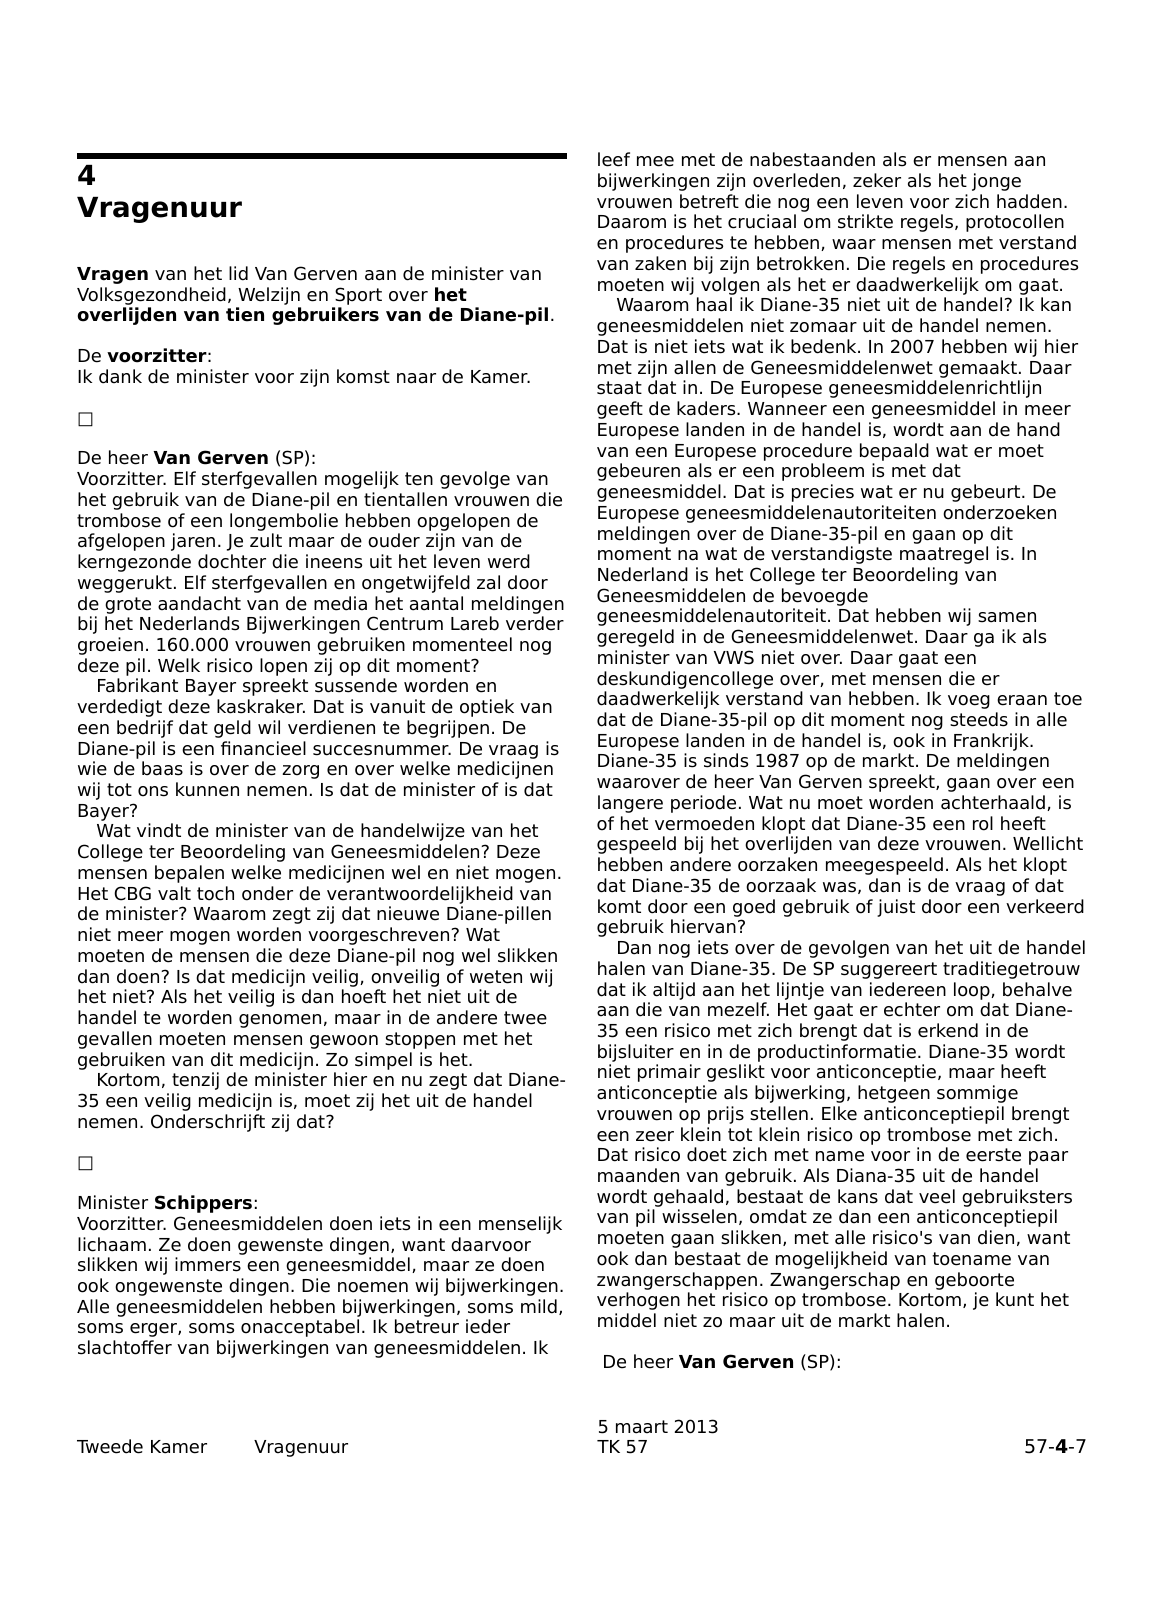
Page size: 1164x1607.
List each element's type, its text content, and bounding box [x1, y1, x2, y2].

text leef mee met de nabestaanden als er mensen aan bijwerkingen zijn overleden, zeker als het jonge vrouwen betreft die nog een leven voor zich hadden. Daarom is het cruciaal om strikte regels, protocollen en procedures te hebben, waar mensen met verstand van zaken bij zijn betrokken. Die regels en procedures moeten wij volgen als het er daadwerkelijk om gaat. [596, 150, 1087, 295]
text □ [77, 407, 567, 428]
text De heer Van Gerven (SP): [596, 1352, 1087, 1372]
text Vragen van het lid Van Gerven aan de minister van Volksgezondheid, Welzijn en Sport over het overlijden van tien gebruikers van de Diane-pil. [77, 264, 567, 326]
text Ik dank de minister voor zijn komst naar de Kamer. [77, 367, 567, 387]
text Minister Schippers: [77, 1193, 567, 1214]
text Waarom haal ik Diane-35 niet uit de handel? Ik kan geneesmiddelen niet zomaar uit de handel nemen. Dat is niet iets wat ik bedenk. In 2007 hebben wij hier met zijn allen de Geneesmiddelenwet gemaakt. Daar staat dat in. De Europese geneesmiddelenrichtlijn geeft de kaders. Wanneer een geneesmiddel in meer Europese landen in de handel is, wordt aan de hand van een Europese procedure bepaald wat er moet gebeuren als er een probleem is met dat geneesmiddel. Dat is precies wat er nu gebeurt. De Europese geneesmiddelenautoriteiten onderzoeken meldingen over de Diane-35-pil en gaan op dit moment na wat de verstandigste maatregel is. In Nederland is het College ter Beoordeling van Geneesmiddelen de bevoegde geneesmiddelenautoriteit. Dat hebben wij samen geregeld in de Geneesmiddelenwet. Daar ga ik als minister van VWS niet over. Daar gaat een deskundigencollege over, met mensen die er daadwerkelijk verstand van hebben. Ik voeg eraan toe dat de Diane-35-pil op dit moment nog steeds in alle Europese landen in de handel is, ook in Frankrijk. Diane-35 is sinds 1987 op de markt. De meldingen waarover de heer Van Gerven spreekt, gaan over een langere periode. Wat nu moet worden achterhaald, is of het vermoeden klopt dat Diane-35 een rol heeft gespeeld bij het overlijden van deze vrouwen. Wellicht hebben andere oorzaken meegespeeld. Als het klopt dat Diane-35 de oorzaak was, dan is de vraag of dat komt door een goed gebruik of juist door een verkeerd gebruik hiervan? [596, 295, 1087, 938]
text De voorzitter: [77, 346, 567, 367]
text Wat vindt de minister van de handelwijze van het College ter Beoordeling van Geneesmiddelen? Deze mensen bepalen welke medicijnen wel en niet mogen. Het CBG valt toch onder de verantwoordelijkheid van de minister? Waarom zegt zij dat nieuwe Diane-pillen niet meer mogen worden voorgeschreven? Wat moeten de mensen die deze Diane-pil nog wel slikken dan doen? Is dat medicijn veilig, onveilig of weten wij het niet? Als het veilig is dan hoeft het niet uit de handel te worden genomen, maar in de andere twee gevallen moeten mensen gewoon stoppen met het gebruiken van dit medicijn. Zo simpel is het. [77, 821, 567, 1070]
text Voorzitter. Geneesmiddelen doen iets in een menselijk lichaam. Ze doen gewenste dingen, want daarvoor slikken wij immers een geneesmiddel, maar ze doen ook ongewenste dingen. Die noemen wij bijwerkingen. Alle geneesmiddelen hebben bijwerkingen, soms mild, soms erger, soms onacceptabel. Ik betreur ieder slachtoffer van bijwerkingen van geneesmiddelen. Ik [77, 1214, 567, 1359]
text De heer Van Gerven (SP): [77, 448, 567, 469]
text Fabrikant Bayer spreekt sussende worden en verdedigt deze kaskraker. Dat is vanuit de optiek van een bedrijf dat geld wil verdienen te begrijpen. De Diane-pil is een financieel succesnummer. De vraag is wie de baas is over de zorg en over welke medicijnen wij tot ons kunnen nemen. Is dat de minister of is dat Bayer? [77, 676, 567, 821]
text Dan nog iets over de gevolgen van het uit de handel halen van Diane-35. De SP suggereert traditiegetrouw dat ik altijd aan het lijntje van iedereen loop, behalve aan die van mezelf. Het gaat er echter om dat Diane-35 een risico met zich brengt dat is erkend in de bijsluiter en in de productinformatie. Diane-35 wordt niet primair geslikt voor anticonceptie, maar heeft anticonceptie als bijwerking, hetgeen sommige vrouwen op prijs stellen. Elke anticonceptiepil brengt een zeer klein tot klein risico op trombose met zich. Dat risico doet zich met name voor in de eerste paar maanden van gebruik. Als Diana-35 uit de handel wordt gehaald, bestaat de kans dat veel gebruiksters van pil wisselen, omdat ze dan een anticonceptiepil moeten gaan slikken, met alle risico's van dien, want ook dan bestaat de mogelijkheid van toename van zwangerschappen. Zwangerschap en geboorte verhogen het risico op trombose. Kortom, je kunt het middel niet zo maar uit de markt halen. [596, 938, 1087, 1332]
title 4 Vragenuur [77, 159, 567, 224]
text Voorzitter. Elf sterfgevallen mogelijk ten gevolge van het gebruik van de Diane-pil en tientallen vrouwen die trombose of een longembolie hebben opgelopen de afgelopen jaren. Je zult maar de ouder zijn van de kerngezonde dochter die ineens uit het leven werd weggerukt. Elf sterfgevallen en ongetwijfeld zal door de grote aandacht van de media het aantal meldingen bij het Nederlands Bijwerkingen Centrum Lareb verder groeien. 160.000 vrouwen gebruiken momenteel nog deze pil. Welk risico lopen zij op dit moment? [77, 469, 567, 676]
text □ [77, 1152, 567, 1173]
text Kortom, tenzij de minister hier en nu zegt dat Diane-35 een veilig medicijn is, moet zij het uit de handel nemen. Onderschrijft zij dat? [77, 1070, 567, 1132]
